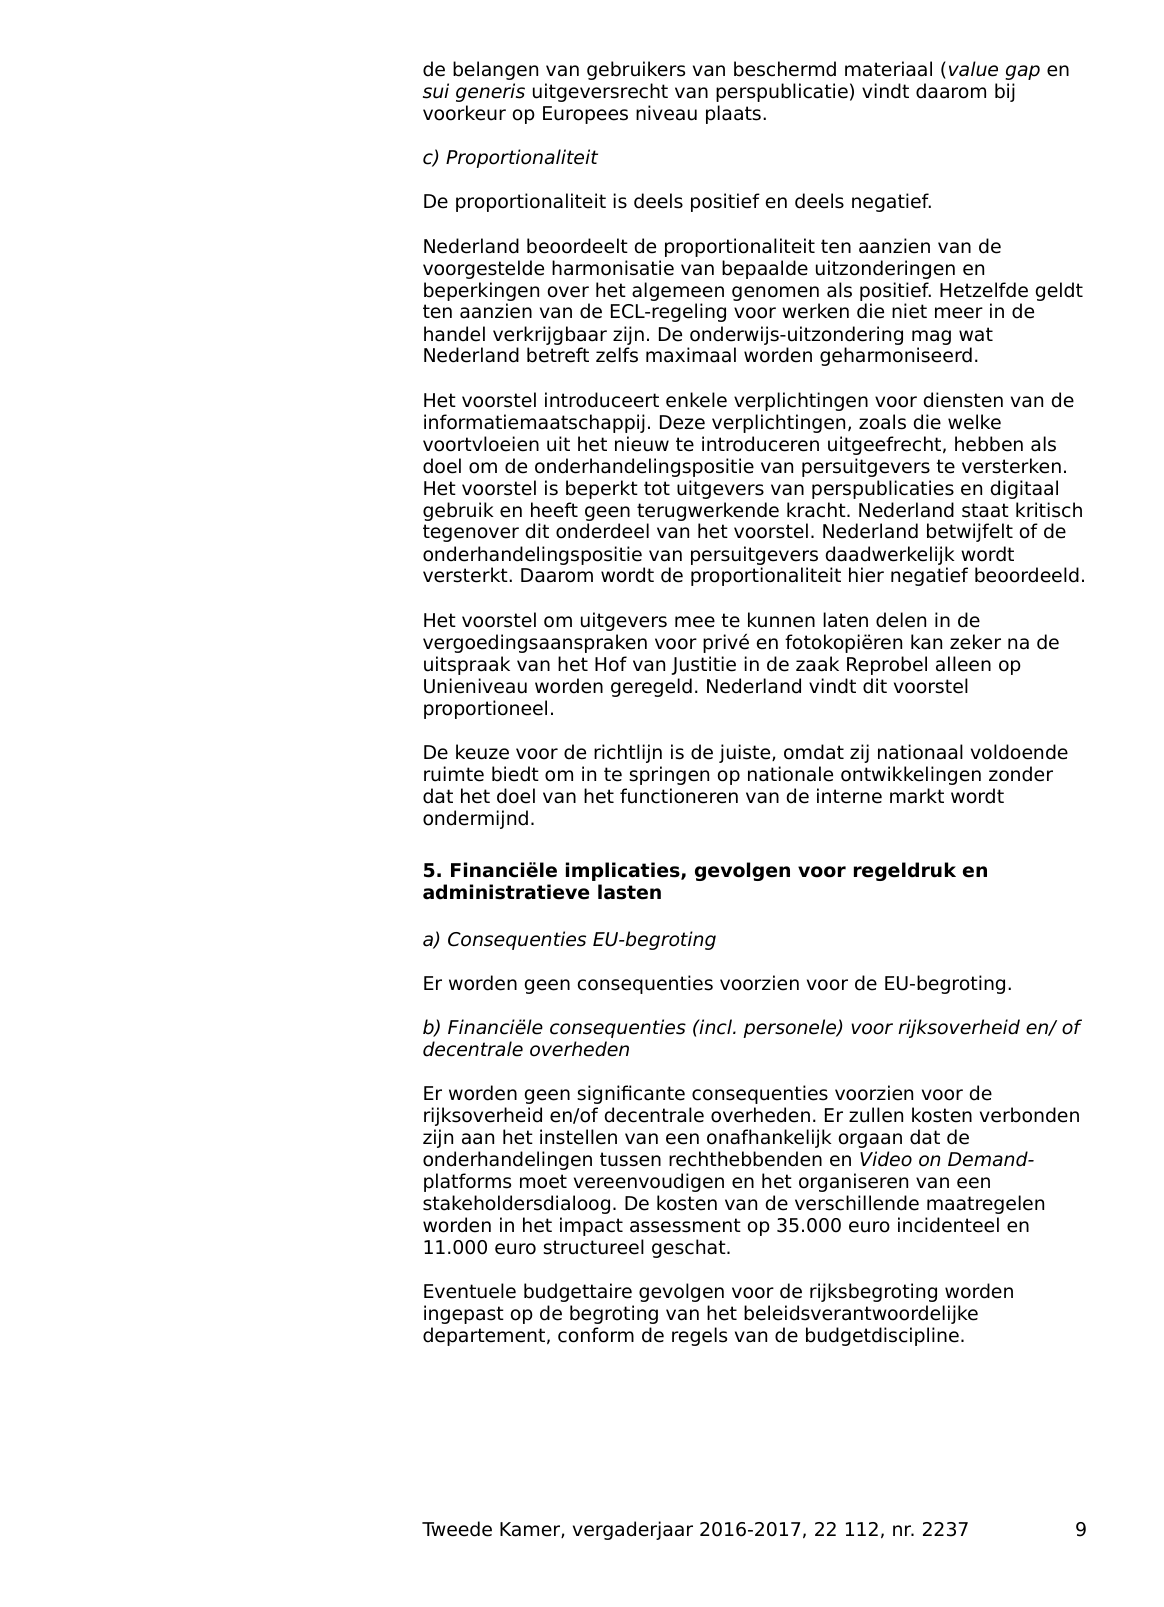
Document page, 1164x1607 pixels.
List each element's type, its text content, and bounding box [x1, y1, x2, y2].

text Nederland beoordeelt de proportionaliteit ten aanzien van de voorgestelde harmonisatie van bepaalde uitzonderingen en beperkingen over het algemeen genomen als positief. Hetzelfde geldt ten aanzien van de ECL-regeling voor werken die niet meer in de handel verkrijgbaar zijn. De onderwijs-uitzondering mag wat Nederland betreft zelfs maximaal worden geharmoniseerd. [422, 236, 1087, 367]
text Er worden geen consequenties voorzien voor de EU-begroting. [422, 973, 1087, 995]
subtitle a) Consequenties EU-begroting [422, 928, 1087, 951]
text Het voorstel om uitgevers mee te kunnen laten delen in de vergoedingsaanspraken voor privé en fotokopiëren kan zeker na de uitspraak van het Hof van Justitie in de zaak Reprobel alleen op Unieniveau worden geregeld. Nederland vindt dit voorstel proportioneel. [422, 609, 1087, 719]
text De keuze voor de richtlijn is de juiste, omdat zij nationaal voldoende ruimte biedt om in te springen op nationale ontwikkelingen zonder dat het doel van het functioneren van de interne markt wordt ondermijnd. [422, 742, 1087, 829]
text De proportionaliteit is deels positief en deels negatief. [422, 191, 1087, 213]
text de belangen van gebruikers van beschermd materiaal (value gap en sui generis uitgeversrecht van perspublicatie) vindt daarom bij voorkeur op Europees niveau plaats. [422, 59, 1087, 125]
text Er worden geen significante consequenties voorzien voor de rijksoverheid en/of decentrale overheden. Er zullen kosten verbonden zijn aan het instellen van een onafhankelijk orgaan dat de onderhandelingen tussen rechthebbenden en Video on Demand-platforms moet vereenvoudigen en het organiseren van een stakeholdersdialoog. De kosten van de verschillende maatregelen worden in het impact assessment op 35.000 euro incidenteel en 11.000 euro structureel geschat. [422, 1083, 1087, 1259]
subtitle c) Proportionaliteit [422, 147, 1087, 169]
text Eventuele budgettaire gevolgen voor de rijksbegroting worden ingepast op de begroting van het beleidsverantwoordelijke departement, conform de regels van de budgetdiscipline. [422, 1281, 1087, 1347]
subtitle 5. Financiële implicaties, gevolgen voor regeldruk en administratieve lasten [422, 859, 1087, 903]
subtitle b) Financiële consequenties (incl. personele) voor rijksoverheid en/ of decentrale overheden [422, 1017, 1087, 1061]
text Het voorstel introduceert enkele verplichtingen voor diensten van de informatiemaatschappij. Deze verplichtingen, zoals die welke voortvloeien uit het nieuw te introduceren uitgeefrecht, hebben als doel om de onderhandelingspositie van persuitgevers te versterken. Het voorstel is beperkt tot uitgevers van perspublicaties en digitaal gebruik en heeft geen terugwerkende kracht. Nederland staat kritisch tegenover dit onderdeel van het voorstel. Nederland betwijfelt of de onderhandelingspositie van persuitgevers daadwerkelijk wordt versterkt. Daarom wordt de proportionaliteit hier negatief beoordeeld. [422, 389, 1087, 587]
